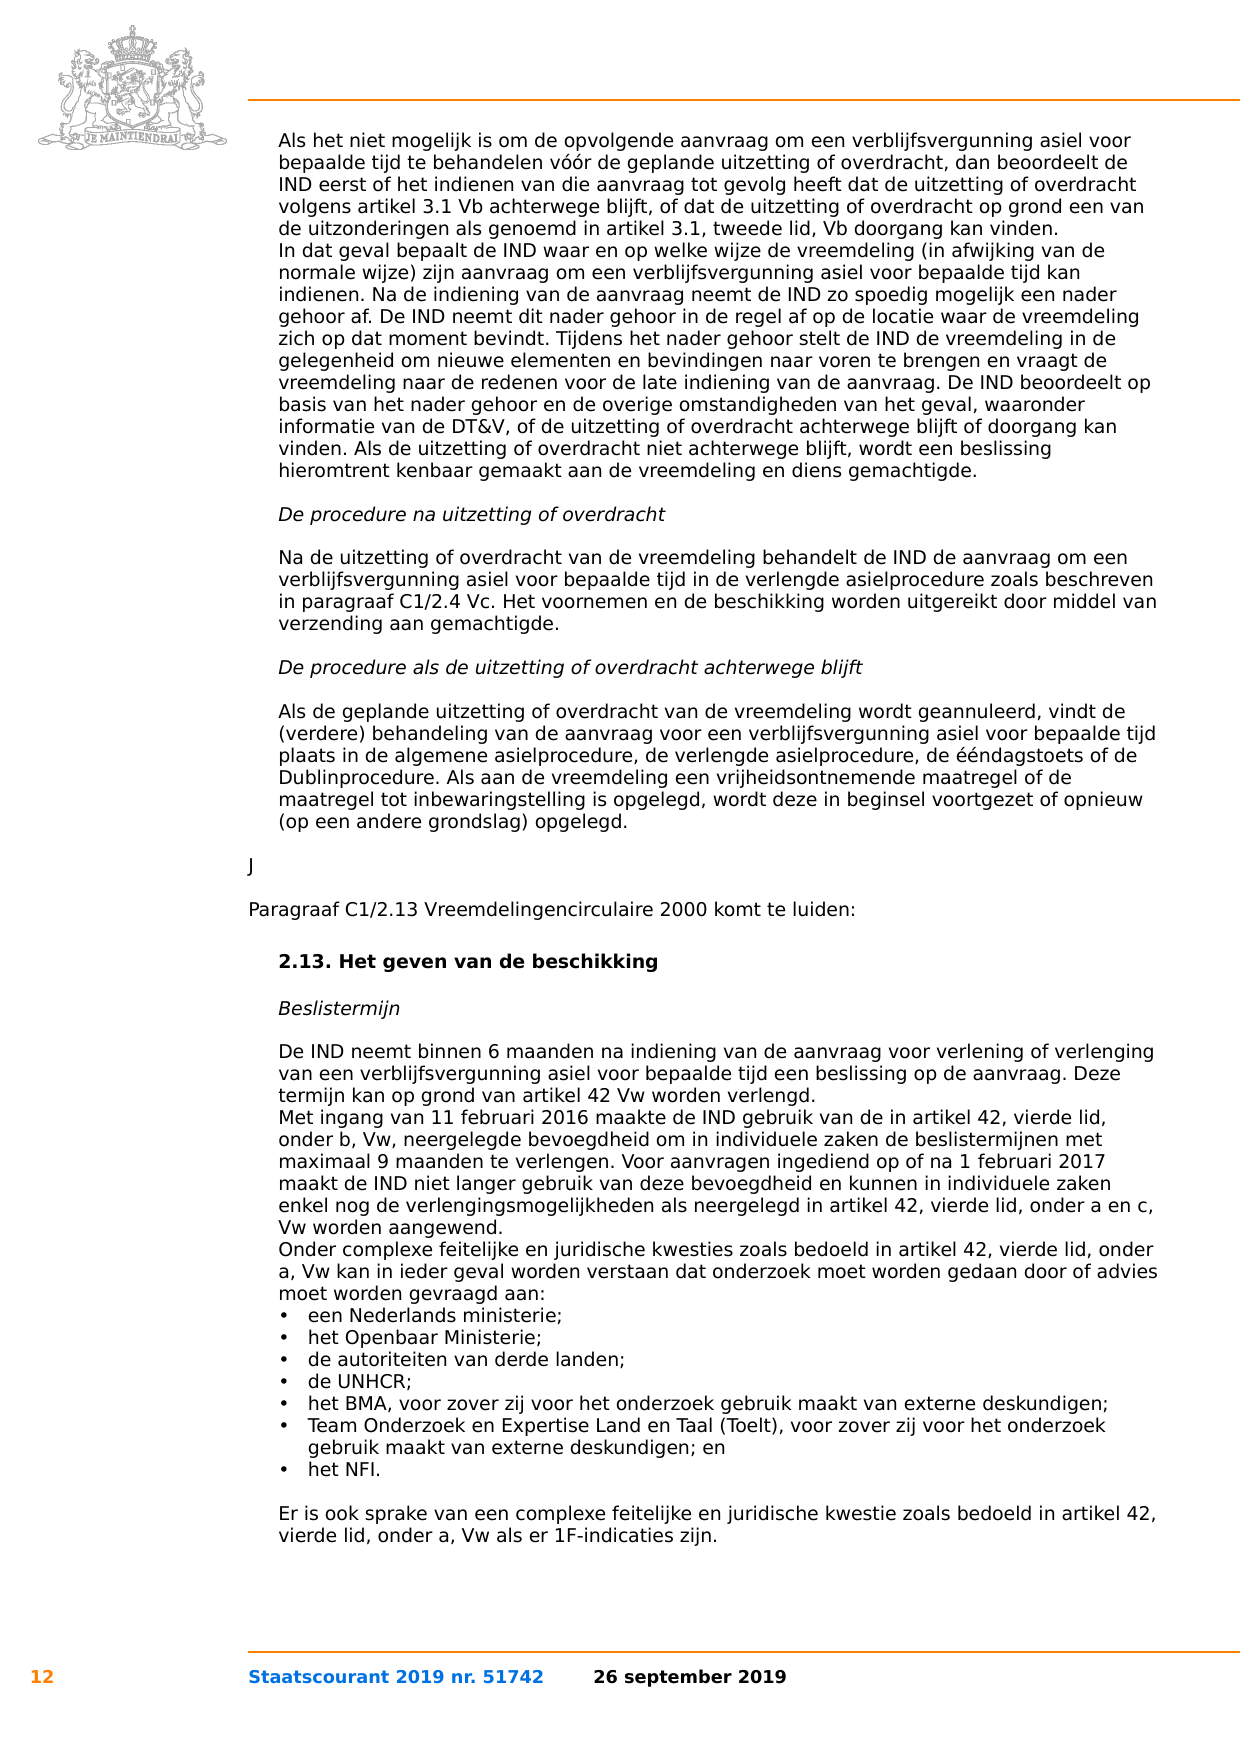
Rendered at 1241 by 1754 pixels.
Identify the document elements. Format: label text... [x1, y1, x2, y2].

text • het Openbaar Ministerie; [278, 1327, 1163, 1349]
text • het NFI. [278, 1459, 1163, 1481]
text Paragraaf C1/2.13 Vreemdelingencirculaire 2000 komt te luiden: [248, 898, 1163, 921]
picture [38, 25, 227, 150]
text • het BMA, voor zover zij voor het onderzoek gebruik maakt van externe deskundigen; [278, 1393, 1163, 1415]
subtitle De procedure na uitzetting of overdracht [278, 503, 1163, 525]
subtitle De procedure als de uitzetting of overdracht achterwege blijft [278, 657, 1163, 679]
text In dat geval bepaalt de IND waar en op welke wijze de vreemdeling (in afwijking van de normale wijze) zijn aanvraag om een verblijfsvergunning asiel voor bepaalde tijd kan indienen. Na de indiening van de aanvraag neemt de IND zo spoedig mogelijk een nader gehoor af. De IND neemt dit nader gehoor in de regel af op de locatie waar de vreemdeling zich op dat moment bevindt. Tijdens het nader gehoor stelt de IND de vreemdeling in de gelegenheid om nieuwe elementen en bevindingen naar voren te brengen en vraagt de vreemdeling naar de redenen voor de late indiening van de aanvraag. De IND beoordeelt op basis van het nader gehoor en de overige omstandigheden van het geval, waaronder informatie van de DT&V, of de uitzetting of overdracht achterwege blijft of doorgang kan vinden. Als de uitzetting of overdracht niet achterwege blijft, wordt een beslissing hieromtrent kenbaar gemaakt aan de vreemdeling en diens gemachtigde. [278, 240, 1163, 482]
text Onder complexe feitelijke en juridische kwesties zoals bedoeld in artikel 42, vierde lid, onder a, Vw kan in ieder geval worden verstaan dat onderzoek moet worden gedaan door of advies moet worden gevraagd aan: [278, 1239, 1163, 1305]
text Als de geplande uitzetting of overdracht van de vreemdeling wordt geannuleerd, vindt de (verdere) behandeling van de aanvraag voor een verblijfsvergunning asiel voor bepaalde tijd plaats in de algemene asielprocedure, de verlengde asielprocedure, de ééndagstoets of de Dublinprocedure. Als aan de vreemdeling een vrijheidsontnemende maatregel of de maatregel tot inbewaringstelling is opgelegd, wordt deze in beginsel voortgezet of opnieuw (op een andere grondslag) opgelegd. [278, 701, 1163, 833]
text • de UNHCR; [278, 1371, 1163, 1393]
text Er is ook sprake van een complexe feitelijke en juridische kwestie zoals bedoeld in artikel 42, vierde lid, onder a, Vw als er 1F-indicaties zijn. [278, 1503, 1163, 1547]
subtitle Beslistermijn [278, 997, 1163, 1019]
text • de autoriteiten van derde landen; [278, 1349, 1163, 1371]
text Als het niet mogelijk is om de opvolgende aanvraag om een verblijfsvergunning asiel voor bepaalde tijd te behandelen vóór de geplande uitzetting of overdracht, dan beoordeelt de IND eerst of het indienen van die aanvraag tot gevolg heeft dat de uitzetting of overdracht volgens artikel 3.1 Vb achterwege blijft, of dat de uitzetting of overdracht op grond een van de uitzonderingen als genoemd in artikel 3.1, tweede lid, Vb doorgang kan vinden. [278, 130, 1163, 240]
subtitle 2.13. Het geven van de beschikking [278, 951, 1163, 972]
text • een Nederlands ministerie; [278, 1305, 1163, 1327]
text • Team Onderzoek en Expertise Land en Taal (Toelt), voor zover zij voor het onderzoek gebruik maakt van externe deskundigen; en [278, 1415, 1163, 1459]
text Met ingang van 11 februari 2016 maakte de IND gebruik van de in artikel 42, vierde lid, onder b, Vw, neergelegde bevoegdheid om in individuele zaken de beslistermijnen met maximaal 9 maanden te verlengen. Voor aanvragen ingediend op of na 1 februari 2017 maakt de IND niet langer gebruik van deze bevoegdheid en kunnen in individuele zaken enkel nog de verlengingsmogelijkheden als neergelegd in artikel 42, vierde lid, onder a en c, Vw worden aangewend. [278, 1107, 1163, 1239]
text J [248, 855, 1163, 877]
text Na de uitzetting of overdracht van de vreemdeling behandelt de IND de aanvraag om een verblijfsvergunning asiel voor bepaalde tijd in de verlengde asielprocedure zoals beschreven in paragraaf C1/2.4 Vc. Het voornemen en de beschikking worden uitgereikt door middel van verzending aan gemachtigde. [278, 547, 1163, 635]
text De IND neemt binnen 6 maanden na indiening van de aanvraag voor verlening of verlenging van een verblijfsvergunning asiel voor bepaalde tijd een beslissing op de aanvraag. Deze termijn kan op grond van artikel 42 Vw worden verlengd. [278, 1041, 1163, 1107]
